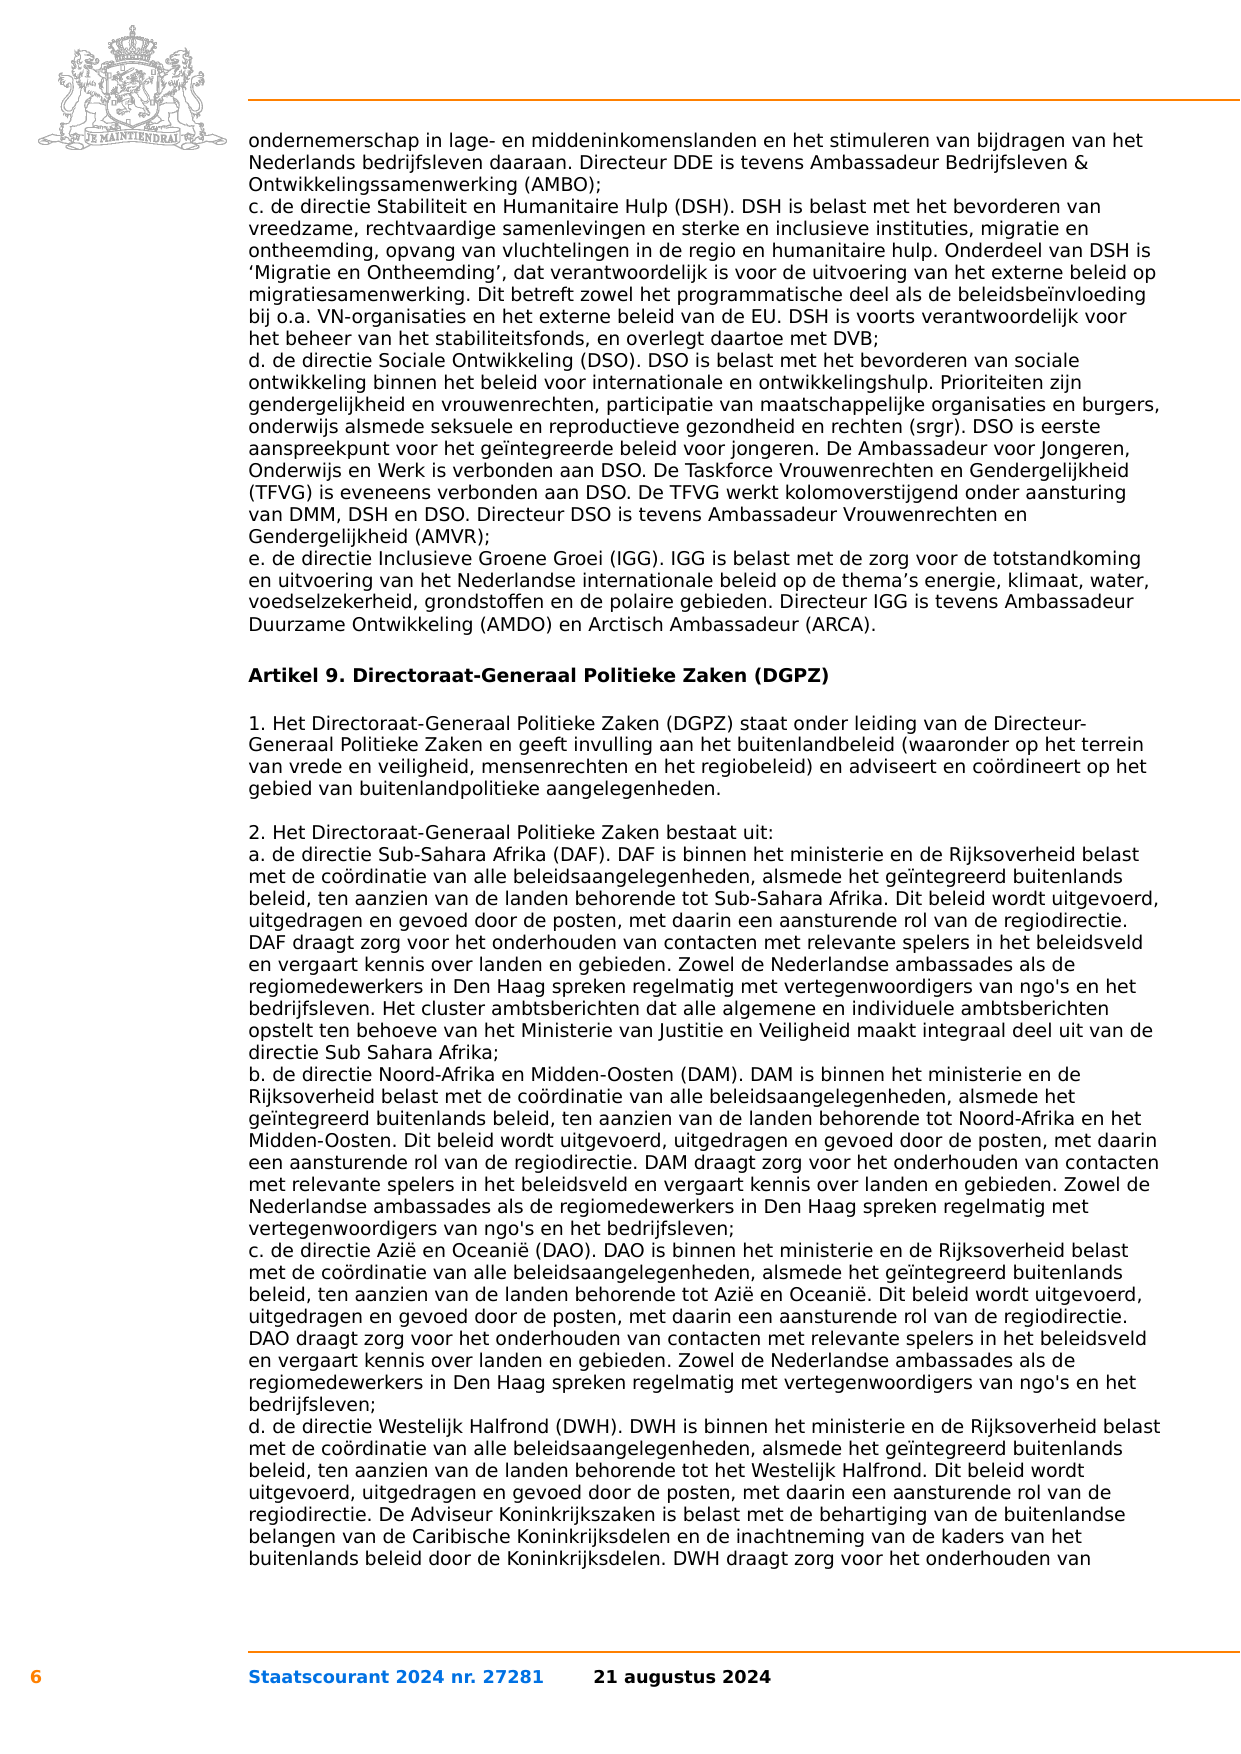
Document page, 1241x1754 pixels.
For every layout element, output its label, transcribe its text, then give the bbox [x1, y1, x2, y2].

text a. de directie Sub-Sahara Afrika (DAF). DAF is binnen het ministerie en de Rijksoverheid belast met de coördinatie van alle beleidsaangelegenheden, alsmede het geïntegreerd buitenlands beleid, ten aanzien van de landen behorende tot Sub-Sahara Afrika. Dit beleid wordt uitgevoerd, uitgedragen en gevoed door de posten, met daarin een aansturende rol van de regiodirectie. DAF draagt zorg voor het onderhouden van contacten met relevante spelers in het beleidsveld en vergaart kennis over landen en gebieden. Zowel de Nederlandse ambassades als de regiomedewerkers in Den Haag spreken regelmatig met vertegenwoordigers van ngo's en het bedrijfsleven. Het cluster ambtsberichten dat alle algemene en individuele ambtsberichten opstelt ten behoeve van het Ministerie van Justitie en Veiligheid maakt integraal deel uit van de directie Sub Sahara Afrika; [248, 844, 1163, 1064]
text 1. Het Directoraat-Generaal Politieke Zaken (DGPZ) staat onder leiding van de Directeur-Generaal Politieke Zaken en geeft invulling aan het buitenlandbeleid (waaronder op het terrein van vrede en veiligheid, mensenrechten en het regiobeleid) en adviseert en coördineert op het gebied van buitenlandpolitieke aangelegenheden. [248, 712, 1163, 800]
text 2. Het Directoraat-Generaal Politieke Zaken bestaat uit: [248, 822, 1163, 844]
text ondernemerschap in lage- en middeninkomenslanden en het stimuleren van bijdragen van het Nederlands bedrijfsleven daaraan. Directeur DDE is tevens Ambassadeur Bedrijfsleven & Ontwikkelingssamenwerking (AMBO); [248, 130, 1163, 196]
text c. de directie Azië en Oceanië (DAO). DAO is binnen het ministerie en de Rijksoverheid belast met de coördinatie van alle beleidsaangelegenheden, alsmede het geïntegreerd buitenlands beleid, ten aanzien van de landen behorende tot Azië en Oceanië. Dit beleid wordt uitgevoerd, uitgedragen en gevoed door de posten, met daarin een aansturende rol van de regiodirectie. DAO draagt zorg voor het onderhouden van contacten met relevante spelers in het beleidsveld en vergaart kennis over landen en gebieden. Zowel de Nederlandse ambassades als de regiomedewerkers in Den Haag spreken regelmatig met vertegenwoordigers van ngo's en het bedrijfsleven; [248, 1240, 1163, 1416]
text d. de directie Westelijk Halfrond (DWH). DWH is binnen het ministerie en de Rijksoverheid belast met de coördinatie van alle beleidsaangelegenheden, alsmede het geïntegreerd buitenlands beleid, ten aanzien van de landen behorende tot het Westelijk Halfrond. Dit beleid wordt uitgevoerd, uitgedragen en gevoed door de posten, met daarin een aansturende rol van de regiodirectie. De Adviseur Koninkrijkszaken is belast met de behartiging van de buitenlandse belangen van de Caribische Koninkrijksdelen en de inachtneming van de kaders van het buitenlands beleid door de Koninkrijksdelen. DWH draagt zorg voor het onderhouden van [248, 1416, 1163, 1569]
text b. de directie Noord-Afrika en Midden-Oosten (DAM). DAM is binnen het ministerie en de Rijksoverheid belast met de coördinatie van alle beleidsaangelegenheden, alsmede het geïntegreerd buitenlands beleid, ten aanzien van de landen behorende tot Noord-Afrika en het Midden-Oosten. Dit beleid wordt uitgevoerd, uitgedragen en gevoed door de posten, met daarin een aansturende rol van de regiodirectie. DAM draagt zorg voor het onderhouden van contacten met relevante spelers in het beleidsveld en vergaart kennis over landen en gebieden. Zowel de Nederlandse ambassades als de regiomedewerkers in Den Haag spreken regelmatig met vertegenwoordigers van ngo's en het bedrijfsleven; [248, 1064, 1163, 1240]
text d. de directie Sociale Ontwikkeling (DSO). DSO is belast met het bevorderen van sociale ontwikkeling binnen het beleid voor internationale en ontwikkelingshulp. Prioriteiten zijn gendergelijkheid en vrouwenrechten, participatie van maatschappelijke organisaties en burgers, onderwijs alsmede seksuele en reproductieve gezondheid en rechten (srgr). DSO is eerste aanspreekpunt voor het geïntegreerde beleid voor jongeren. De Ambassadeur voor Jongeren, Onderwijs en Werk is verbonden aan DSO. De Taskforce Vrouwenrechten en Gendergelijkheid (TFVG) is eveneens verbonden aan DSO. De TFVG werkt kolomoverstijgend onder aansturing van DMM, DSH en DSO. Directeur DSO is tevens Ambassadeur Vrouwenrechten en Gendergelijkheid (AMVR); [248, 350, 1163, 547]
picture [38, 25, 227, 150]
text c. de directie Stabiliteit en Humanitaire Hulp (DSH). DSH is belast met het bevorderen van vreedzame, rechtvaardige samenlevingen en sterke en inclusieve instituties, migratie en ontheemding, opvang van vluchtelingen in de regio en humanitaire hulp. Onderdeel van DSH is ‘Migratie en Ontheemding’, dat verantwoordelijk is voor de uitvoering van het externe beleid op migratiesamenwerking. Dit betreft zowel het programmatische deel als de beleidsbeïnvloeding bij o.a. VN-organisaties en het externe beleid van de EU. DSH is voorts verantwoordelijk voor het beheer van het stabiliteitsfonds, en overlegt daartoe met DVB; [248, 196, 1163, 350]
text e. de directie Inclusieve Groene Groei (IGG). IGG is belast met de zorg voor de totstandkoming en uitvoering van het Nederlandse internationale beleid op de thema’s energie, klimaat, water, voedselzekerheid, grondstoffen en de polaire gebieden. Directeur IGG is tevens Ambassadeur Duurzame Ontwikkeling (AMDO) en Arctisch Ambassadeur (ARCA). [248, 547, 1163, 635]
subtitle Artikel 9. Directoraat-Generaal Politieke Zaken (DGPZ) [248, 665, 1163, 687]
